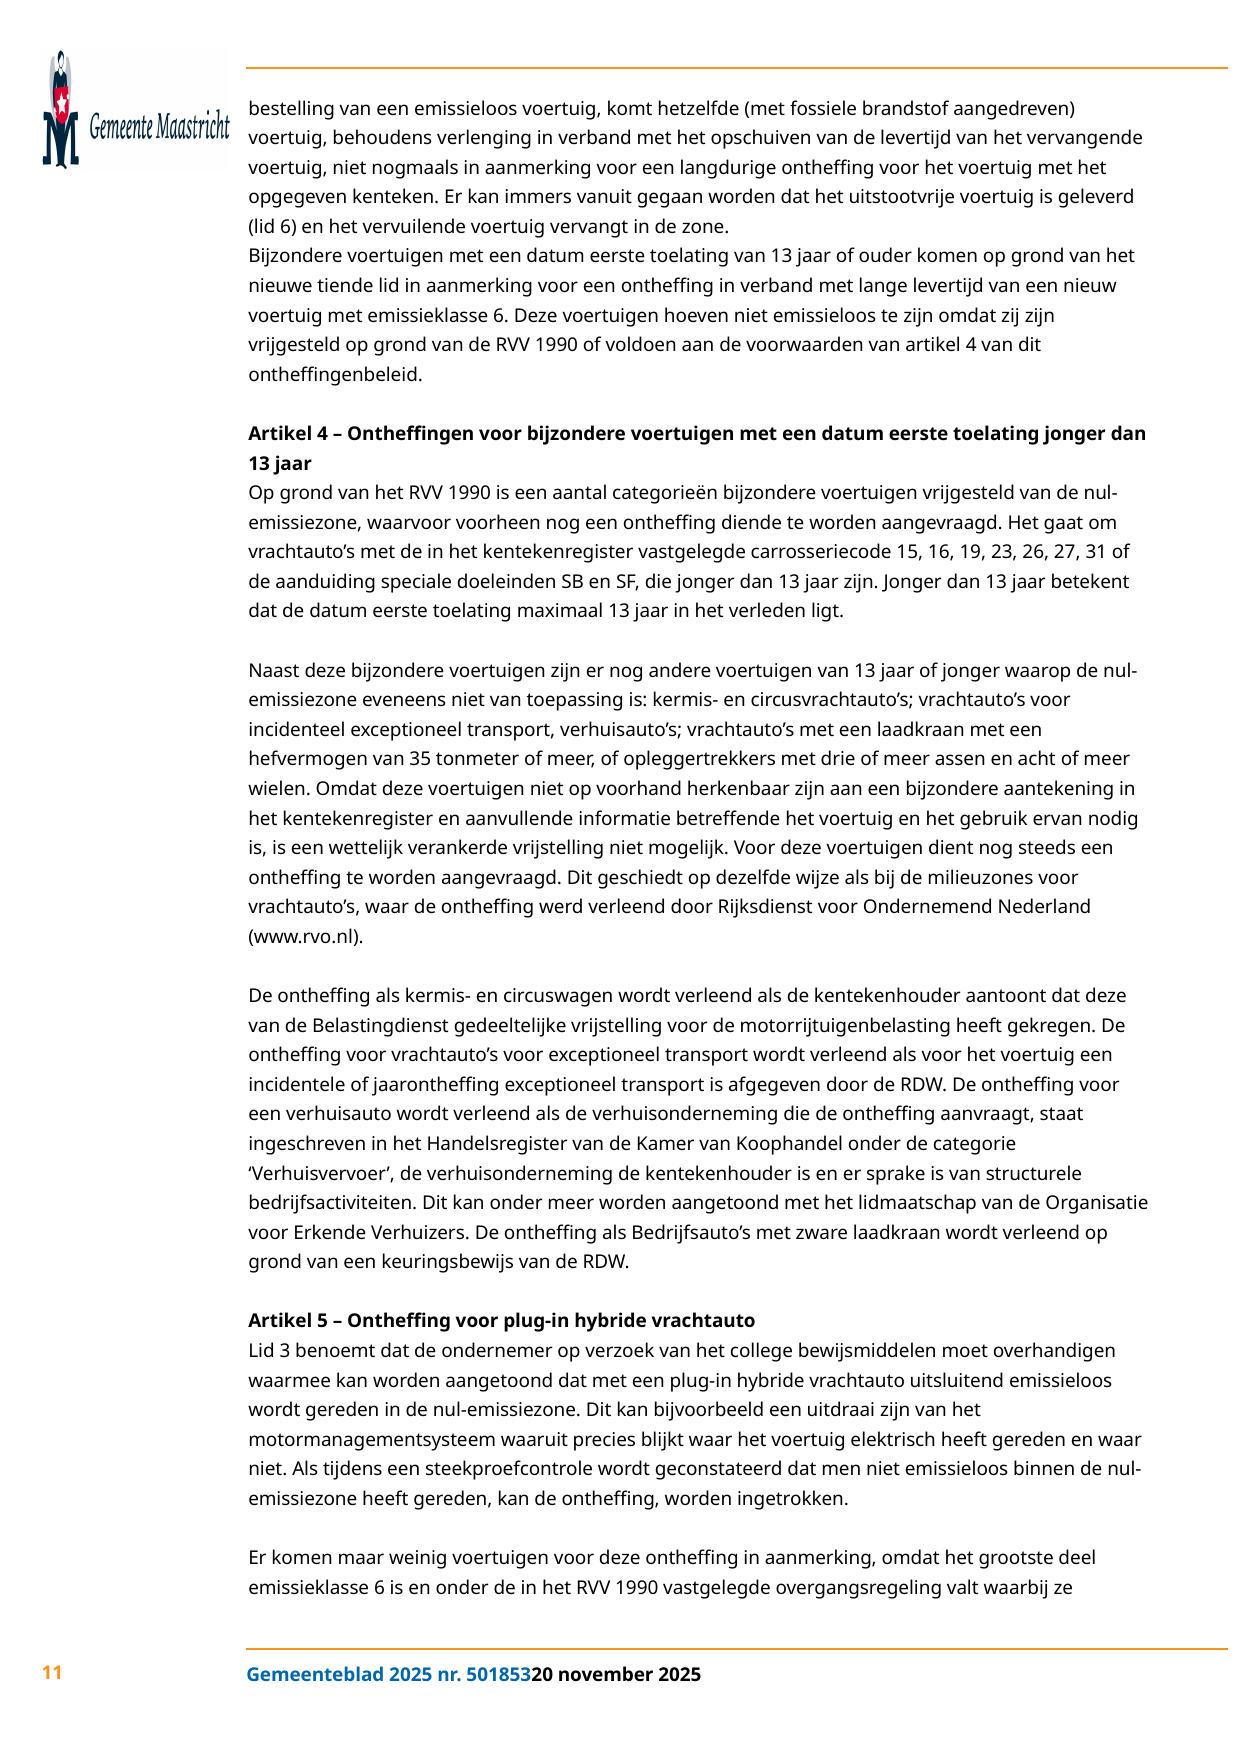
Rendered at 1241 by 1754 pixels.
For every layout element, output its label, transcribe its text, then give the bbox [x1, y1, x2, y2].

text De ontheffing als kermis- en circuswagen wordt verleend als de kentekenhouder aantoont dat deze van de Belastingdienst gedeeltelijke vrijstelling voor de motorrijtuigenbelasting heeft gekregen. De ontheffing voor vrachtauto’s voor exceptioneel transport wordt verleend als voor het voertuig een incidentele of jaarontheffing exceptioneel transport is afgegeven door de RDW. De ontheffing voor een verhuisauto wordt verleend als de verhuisonderneming die de ontheffing aanvraagt, staat ingeschreven in het Handelsregister van de Kamer van Koophandel onder de categorie ‘Verhuisvervoer’, de verhuisonderneming de kentekenhouder is en er sprake is van structurele bedrijfsactiviteiten. Dit kan onder meer worden aangetoond met het lidmaatschap van de Organisatie voor Erkende Verhuizers. De ontheffing als Bedrijfsauto’s met zware laadkraan wordt verleend op grond van een keuringsbewijs van de RDW. [248, 982, 1152, 1274]
text bestelling van een emissieloos voertuig, komt hetzelfde (met fossiele brandstof aangedreven) voertuig, behoudens verlenging in verband met het opschuiven van de levertijd van het vervangende voertuig, niet nogmaals in aanmerking voor een langdurige ontheffing voor het voertuig met het opgegeven kenteken. Er kan immers vanuit gegaan worden dat het uitstootvrije voertuig is geleverd (lid 6) en het vervuilende voertuig vervangt in de zone. [248, 95, 1152, 239]
text Lid 3 benoemt dat de ondernemer op verzoek van het college bewijsmiddelen moet overhandigen waarmee kan worden aangetoond dat met een plug-in hybride vrachtauto uitsluitend emissieloos wordt gereden in de nul-emissiezone. Dit kan bijvoorbeeld een uitdraai zijn van het motormanagementsysteem waaruit precies blijkt waar het voertuig elektrisch heeft gereden en waar niet. Als tijdens een steekproefcontrole wordt geconstateerd dat men niet emissieloos binnen de nul-emissiezone heeft gereden, kan de ontheffing, worden ingetrokken. [248, 1337, 1152, 1511]
picture [41, 47, 231, 172]
text Er komen maar weinig voertuigen voor deze ontheffing in aanmerking, omdat het grootste deel emissieklasse 6 is en onder de in het RVV 1990 vastgelegde overgangsregeling valt waarbij ze [248, 1544, 1152, 1600]
text Bijzondere voertuigen met een datum eerste toelating van 13 jaar of ouder komen op grond van het nieuwe tiende lid in aanmerking voor een ontheffing in verband met lange levertijd van een nieuw voertuig met emissieklasse 6. Deze voertuigen hoeven niet emissieloos te zijn omdat zij zijn vrijgesteld op grond van de RVV 1990 of voldoen aan de voorwaarden van artikel 4 van dit ontheffingenbeleid. [248, 243, 1152, 387]
text Naast deze bijzondere voertuigen zijn er nog andere voertuigen van 13 jaar of jonger waarop de nul-emissiezone eveneens niet van toepassing is: kermis- en circusvrachtauto’s; vrachtauto’s voor incidenteel exceptioneel transport, verhuisauto’s; vrachtauto’s met een laadkraan met een hefvermogen van 35 tonmeter of meer, of opleggertrekkers met drie of meer assen en acht of meer wielen. Omdat deze voertuigen niet op voorhand herkenbaar zijn aan een bijzondere aantekening in het kentekenregister en aanvullende informatie betreffende het voertuig en het gebruik ervan nodig is, is een wettelijk verankerde vrijstelling niet mogelijk. Voor deze voertuigen dient nog steeds een ontheffing te worden aangevraagd. Dit geschiedt op dezelfde wijze als bij de milieuzones voor vrachtauto’s, waar de ontheffing werd verleend door Rijksdienst voor Ondernemend Nederland (www.rvo.nl). [248, 657, 1152, 949]
text Op grond van het RVV 1990 is een aantal categorieën bijzondere voertuigen vrijgesteld van de nul-emissiezone, waarvoor voorheen nog een ontheffing diende te worden aangevraagd. Het gaat om vrachtauto’s met de in het kentekenregister vastgelegde carrosseriecode 15, 16, 19, 23, 26, 27, 31 of de aanduiding speciale doeleinden SB en SF, die jonger dan 13 jaar zijn. Jonger dan 13 jaar betekent dat de datum eerste toelating maximaal 13 jaar in het verleden ligt. [248, 479, 1152, 623]
text Artikel 5 – Ontheffing voor plug-in hybride vrachtauto [248, 1308, 1152, 1333]
text Artikel 4 – Ontheffingen voor bijzondere voertuigen met een datum eerste toelating jonger dan 13 jaar [248, 420, 1152, 476]
